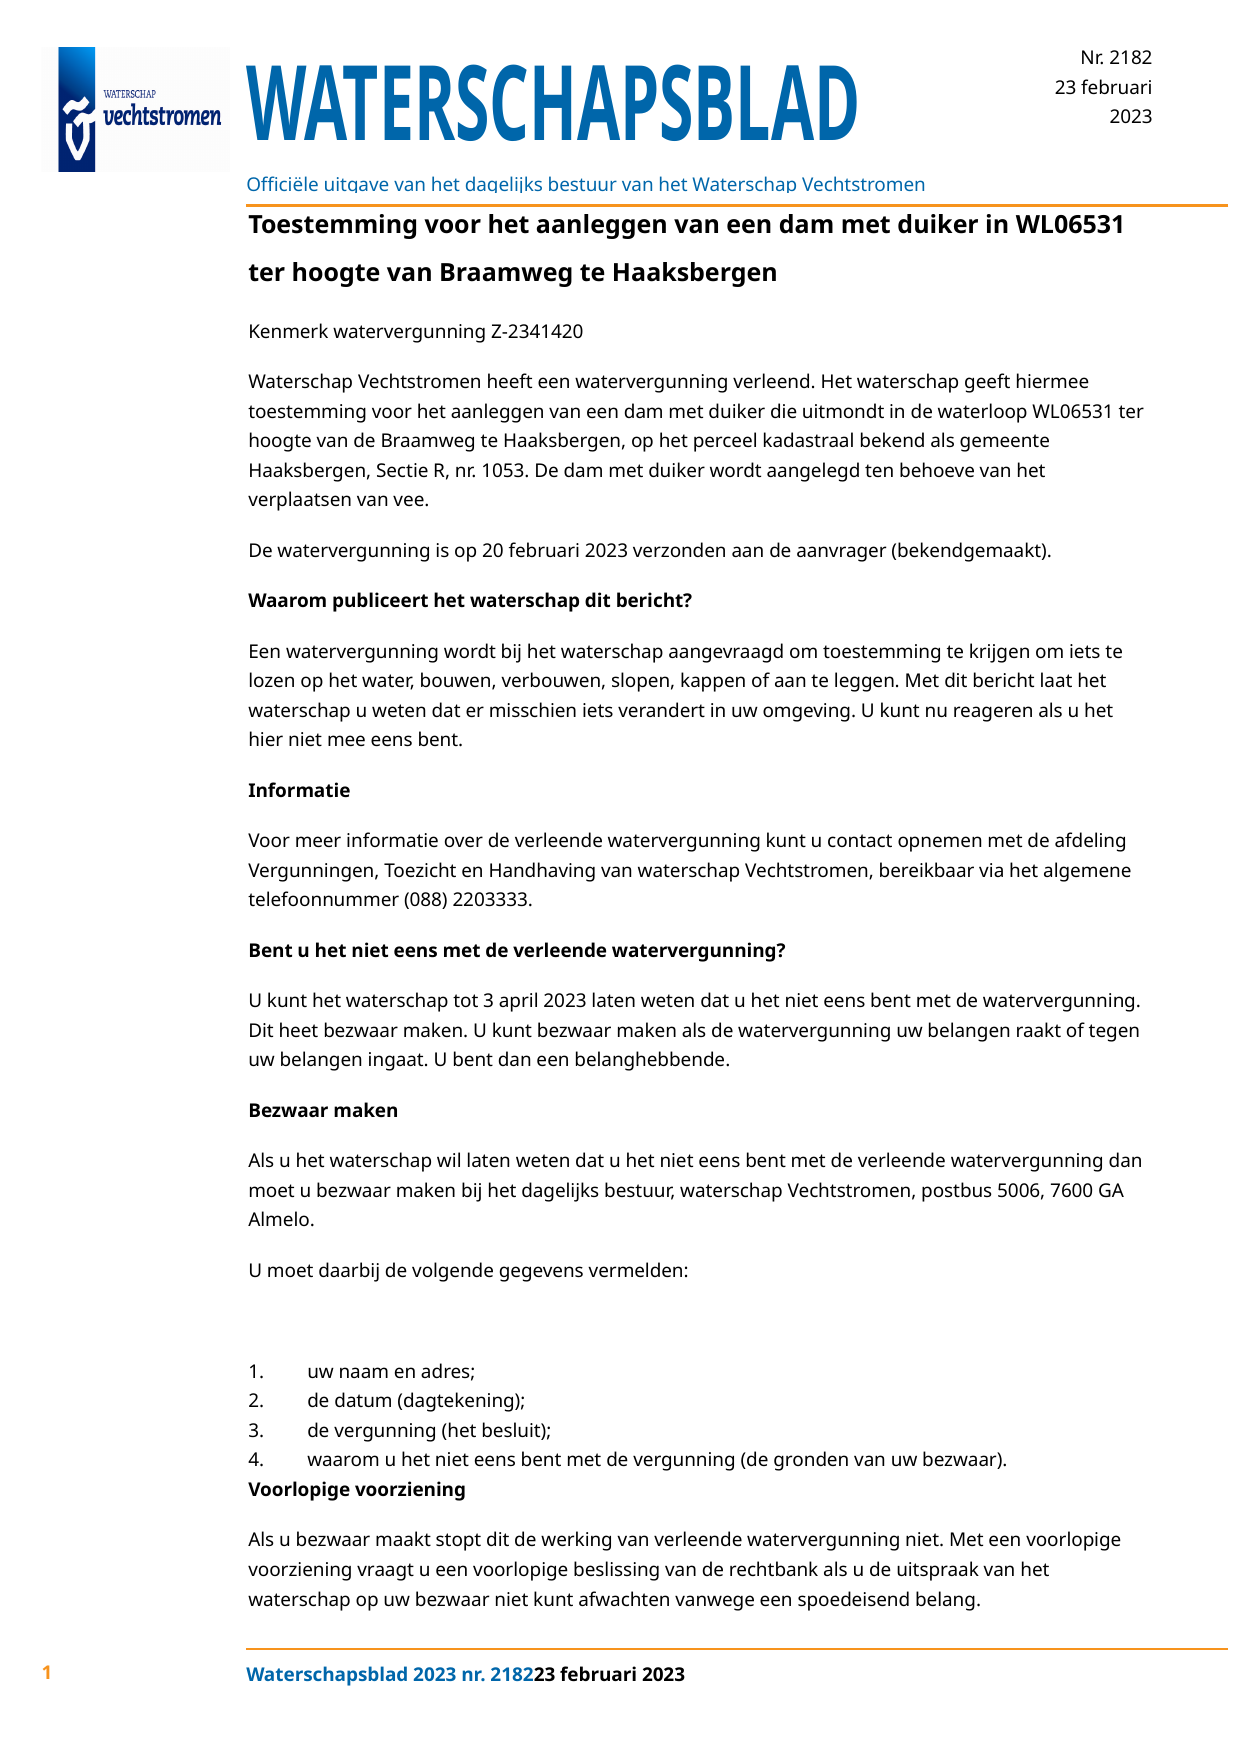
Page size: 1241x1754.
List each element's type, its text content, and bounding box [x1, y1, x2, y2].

text Waarom publiceert het waterschap dit bericht? [248, 587, 1152, 613]
text Bent u het niet eens met de verleende watervergunning? [248, 937, 1152, 963]
text Als u het waterschap wil laten weten dat u het niet eens bent met de verleende watervergunning dan moet u bezwaar maken bij het dagelijks bestuur, waterschap Vechtstromen, postbus 5006, 7600 GA Almelo. [248, 1147, 1152, 1232]
text Een watervergunning wordt bij het waterschap aangevraagd om toestemming te krijgen om iets te lozen op het water, bouwen, verbouwen, slopen, kappen of aan te leggen. Met dit bericht laat het waterschap u weten dat er misschien iets verandert in uw omgeving. U kunt nu reageren als u het hier niet mee eens bent. [248, 638, 1152, 752]
text U kunt het waterschap tot 3 april 2023 laten weten dat u het niet eens bent met de watervergunning. Dit heet bezwaar maken. U kunt bezwaar maken als de watervergunning uw belangen raakt of tegen uw belangen ingaat. U bent dan een belanghebbende. [248, 987, 1152, 1072]
text Waterschap Vechtstromen heeft een watervergunning verleend. Het waterschap geeft hiermee toestemming voor het aanleggen van een dam met duiker die uitmondt in de waterloop WL06531 ter hoogte van de Braamweg te Haaksbergen, op het perceel kadastraal bekend als gemeente Haaksbergen, Sectie R, nr. 1053. De dam met duiker wordt aangelegd ten behoeve van het verplaatsen van vee. [248, 368, 1152, 512]
text U moet daarbij de volgende gegevens vermelden: [248, 1257, 1152, 1283]
text Als u bezwaar maakt stopt dit de werking van verleende watervergunning niet. Met een voorlopige voorziening vraagt u een voorlopige beslissing van de rechtbank als u de uitspraak van het waterschap op uw bezwaar niet kunt afwachten vanwege een spoedeisend belang. [248, 1527, 1152, 1612]
picture [41, 47, 231, 172]
text Kenmerk watervergunning Z-2341420 [248, 318, 1152, 344]
text Informatie [248, 777, 1152, 803]
list de datum (dagtekening); [248, 1387, 1152, 1413]
text Toestemming voor het aanleggen van een dam met duiker in WL06531 ter hoogte van Braamweg te Haaksbergen [248, 207, 1152, 288]
text Voorlopige voorziening [248, 1476, 1152, 1502]
list uw naam en adres; [248, 1358, 1152, 1384]
list waarom u het niet eens bent met de vergunning (de gronden van uw bezwaar). [248, 1447, 1152, 1472]
list de vergunning (het besluit); [248, 1417, 1152, 1443]
text Voor meer informatie over de verleende watervergunning kunt u contact opnemen met de afdeling Vergunningen, Toezicht en Handhaving van waterschap Vechtstromen, bereikbaar via het algemene telefoonnummer (088) 2203333. [248, 827, 1152, 912]
text Bezwaar maken [248, 1097, 1152, 1123]
text De watervergunning is op 20 februari 2023 verzonden aan de aanvrager (bekendgemaakt). [248, 537, 1152, 563]
